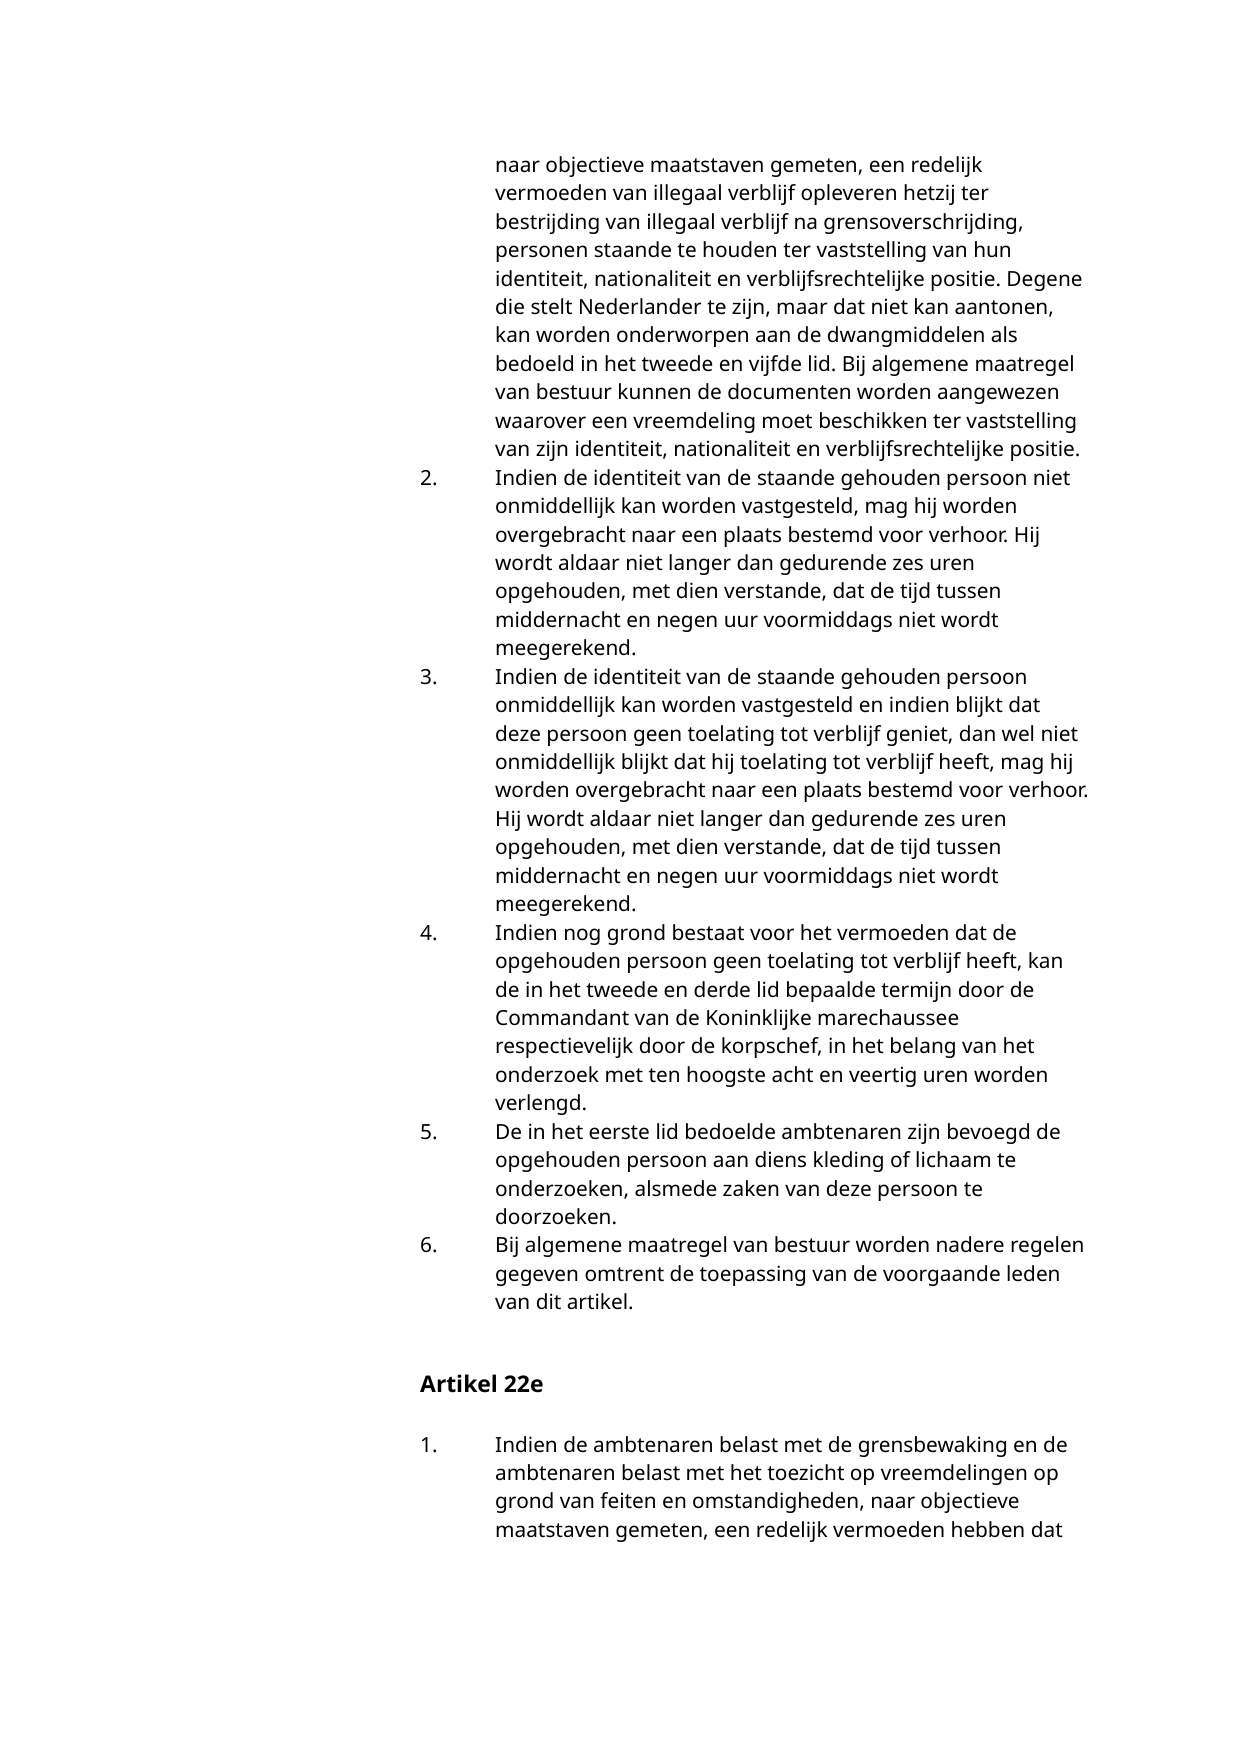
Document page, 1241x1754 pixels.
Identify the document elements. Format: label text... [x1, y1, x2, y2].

list Indien de identiteit van de staande gehouden persoon onmiddellijk kan worden vastgesteld en indien blijkt dat deze persoon geen toelating tot verblijf geniet, dan wel niet onmiddellijk blijkt dat hij toelating tot verblijf heeft, mag hij worden overgebracht naar een plaats bestemd voor verhoor. Hij wordt aldaar niet langer dan gedurende zes uren opgehouden, met dien verstande, dat de tijd tussen middernacht en negen uur voormiddags niet wordt meegerekend. [420, 662, 1090, 918]
subtitle Artikel 22e [420, 1368, 1090, 1400]
list De in het eerste lid bedoelde ambtenaren zijn bevoegd de opgehouden persoon aan diens kleding of lichaam te onderzoeken, alsmede zaken van deze persoon te doorzoeken. [420, 1117, 1090, 1231]
list Indien de ambtenaren belast met de grensbewaking en de ambtenaren belast met het toezicht op vreemdelingen op grond van feiten en omstandigheden, naar objectieve maatstaven gemeten, een redelijk vermoeden hebben dat [420, 1430, 1090, 1543]
list Indien de identiteit van de staande gehouden persoon niet onmiddellijk kan worden vastgesteld, mag hij worden overgebracht naar een plaats bestemd voor verhoor. Hij wordt aldaar niet langer dan gedurende zes uren opgehouden, met dien verstande, dat de tijd tussen middernacht en negen uur voormiddags niet wordt meegerekend. [420, 463, 1090, 662]
list Indien nog grond bestaat voor het vermoeden dat de opgehouden persoon geen toelating tot verblijf heeft, kan de in het tweede en derde lid bepaalde termijn door de Commandant van de Koninklijke marechaussee respectievelijk door de korpschef, in het belang van het onderzoek met ten hoogste acht en veertig uren worden verlengd. [420, 918, 1090, 1117]
list Bij algemene maatregel van bestuur worden nadere regelen gegeven omtrent de toepassing van de voorgaande leden van dit artikel. [420, 1231, 1090, 1316]
list naar objectieve maatstaven gemeten, een redelijk vermoeden van illegaal verblijf opleveren hetzij ter bestrijding van illegaal verblijf na grensoverschrijding, personen staande te houden ter vaststelling van hun identiteit, nationaliteit en verblijfsrechtelijke positie. Degene die stelt Nederlander te zijn, maar dat niet kan aantonen, kan worden onderworpen aan de dwangmiddelen als bedoeld in het tweede en vijfde lid. Bij algemene maatregel van bestuur kunnen de documenten worden aangewezen waarover een vreemdeling moet beschikken ter vaststelling van zijn identiteit, nationaliteit en verblijfsrechtelijke positie. [420, 150, 1090, 463]
